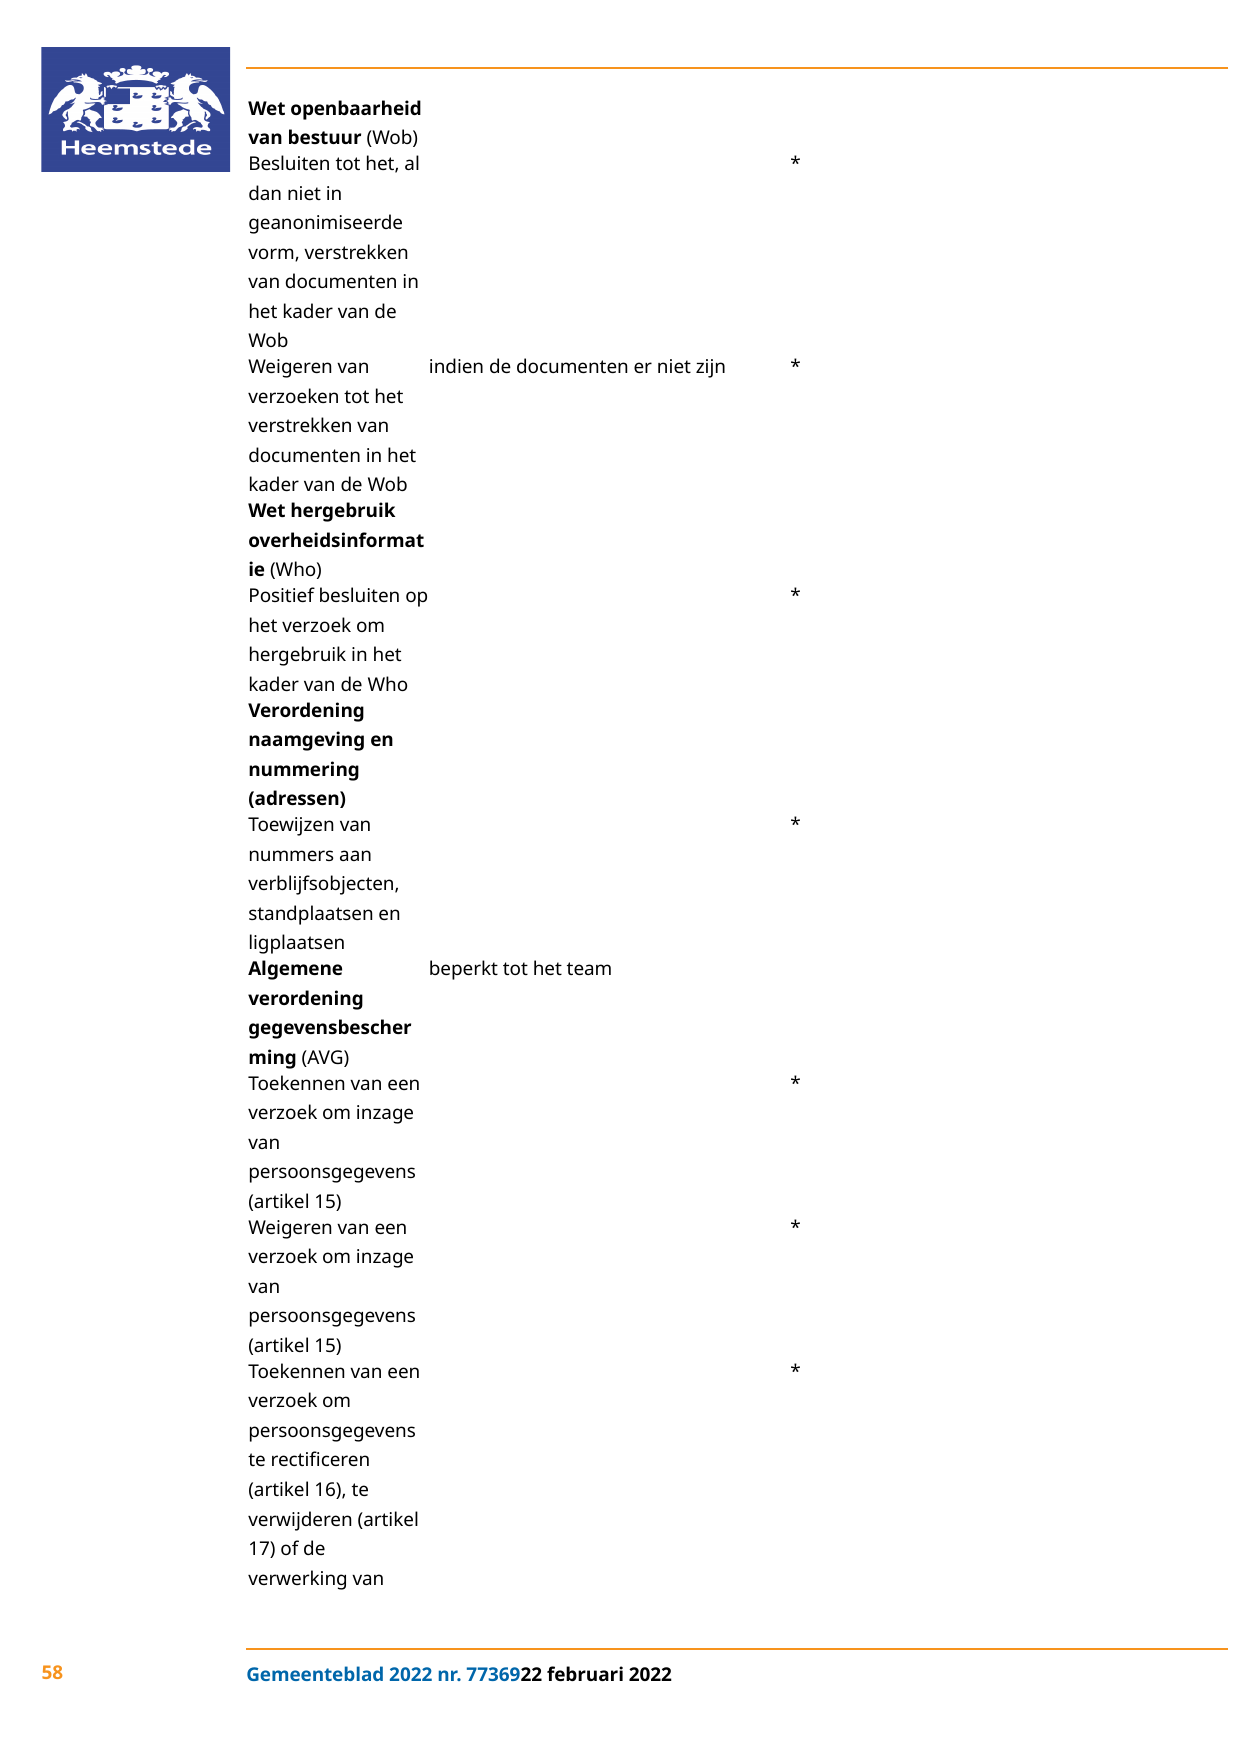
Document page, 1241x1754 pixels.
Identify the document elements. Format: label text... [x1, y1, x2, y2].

table_cell Algemene verordening gegevensbescherming (AVG) [248, 955, 429, 1070]
table_cell * [790, 811, 971, 955]
table_cell * [790, 582, 971, 697]
table_cell Wet hergebruik overheidsinformatie (Who) [248, 498, 429, 582]
table_cell [971, 811, 1152, 955]
table_cell [971, 582, 1152, 697]
table_cell [971, 1070, 1152, 1214]
table_cell [971, 498, 1152, 582]
table_cell Besluiten tot het, al dan niet in geanonimiseerde vorm, verstrekken van documenten in het kader van de Wob [248, 150, 429, 353]
table_cell [790, 955, 971, 1070]
table_cell [790, 498, 971, 582]
table_cell [429, 1214, 790, 1358]
table_cell [971, 150, 1152, 353]
table_cell [971, 697, 1152, 811]
table_cell * [790, 1358, 971, 1591]
table_cell [429, 582, 790, 697]
table_cell [429, 150, 790, 353]
table_cell [971, 955, 1152, 1070]
table_cell [971, 353, 1152, 497]
table_cell * [790, 150, 971, 353]
table_cell Toekennen van een verzoek om persoonsgegevens te rectificeren (artikel 16), te verwijderen (artikel 17) of de verwerking van [248, 1358, 429, 1591]
table_cell Weigeren van verzoeken tot het verstrekken van documenten in het kader van de Wob [248, 353, 429, 497]
table_cell [429, 1358, 790, 1591]
table_cell [429, 95, 790, 150]
table_cell [971, 1358, 1152, 1591]
table_cell [429, 1070, 790, 1214]
table_cell beperkt tot het team [429, 955, 790, 1070]
table_cell [971, 95, 1152, 150]
table_cell [790, 95, 971, 150]
table_cell Weigeren van een verzoek om inzage van persoonsgegevens (artikel 15) [248, 1214, 429, 1358]
table_cell Toekennen van een verzoek om inzage van persoonsgegevens (artikel 15) [248, 1070, 429, 1214]
table_cell * [790, 353, 971, 497]
table_cell Verordening naamgeving en nummering (adressen) [248, 697, 429, 811]
table_cell Positief besluiten op het verzoek om hergebruik in het kader van de Who [248, 582, 429, 697]
table_cell Toewijzen van nummers aan verblijfsobjecten, standplaatsen en ligplaatsen [248, 811, 429, 955]
table_cell [429, 498, 790, 582]
table_cell [790, 697, 971, 811]
table_cell [971, 1214, 1152, 1358]
table_cell * [790, 1070, 971, 1214]
table_cell indien de documenten er niet zijn [429, 353, 790, 497]
table_cell [429, 811, 790, 955]
table_cell * [790, 1214, 971, 1358]
table_cell [429, 697, 790, 811]
table_cell Wet openbaarheid van bestuur (Wob) [248, 95, 429, 150]
picture [41, 47, 231, 172]
